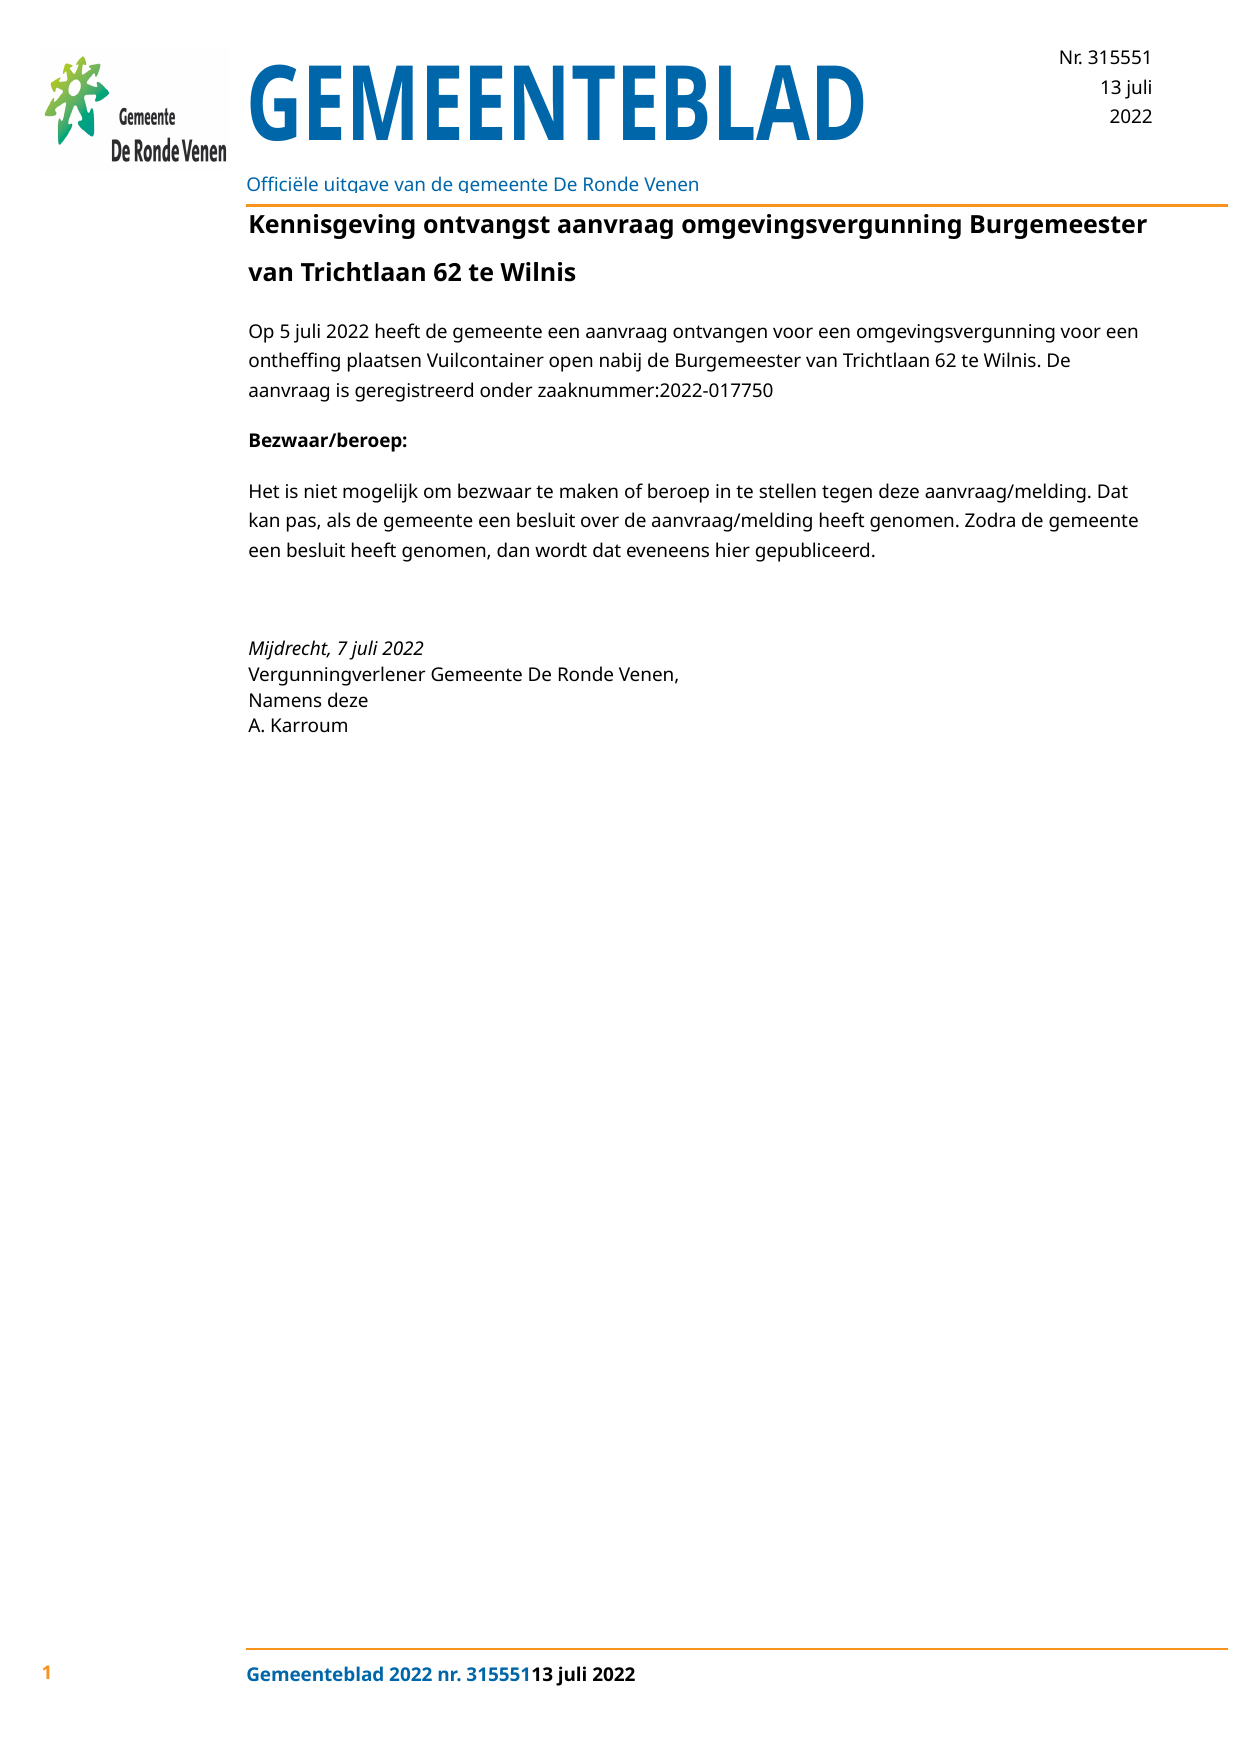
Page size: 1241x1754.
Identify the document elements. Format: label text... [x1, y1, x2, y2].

text Kennisgeving ontvangst aanvraag omgevingsvergunning Burgemeester van Trichtlaan 62 te Wilnis [248, 207, 1152, 288]
picture [41, 47, 231, 172]
text Op 5 juli 2022 heeft de gemeente een aanvraag ontvangen voor een omgevingsvergunning voor een ontheffing plaatsen Vuilcontainer open nabij de Burgemeester van Trichtlaan 62 te Wilnis. De aanvraag is geregistreerd onder zaaknummer:2022-017750 [248, 318, 1152, 403]
text Mijdrecht, 7 juli 2022 [248, 635, 1152, 661]
text A. Karroum [248, 712, 1152, 738]
text Vergunningverlener Gemeente De Ronde Venen, [248, 661, 1152, 687]
text Bezwaar/beroep: [248, 427, 1152, 453]
text Het is niet mogelijk om bezwaar te maken of beroep in te stellen tegen deze aanvraag/melding. Dat kan pas, als de gemeente een besluit over de aanvraag/melding heeft genomen. Zodra de gemeente een besluit heeft genomen, dan wordt dat eveneens hier gepubliceerd. [248, 478, 1152, 563]
text Namens deze [248, 687, 1152, 712]
